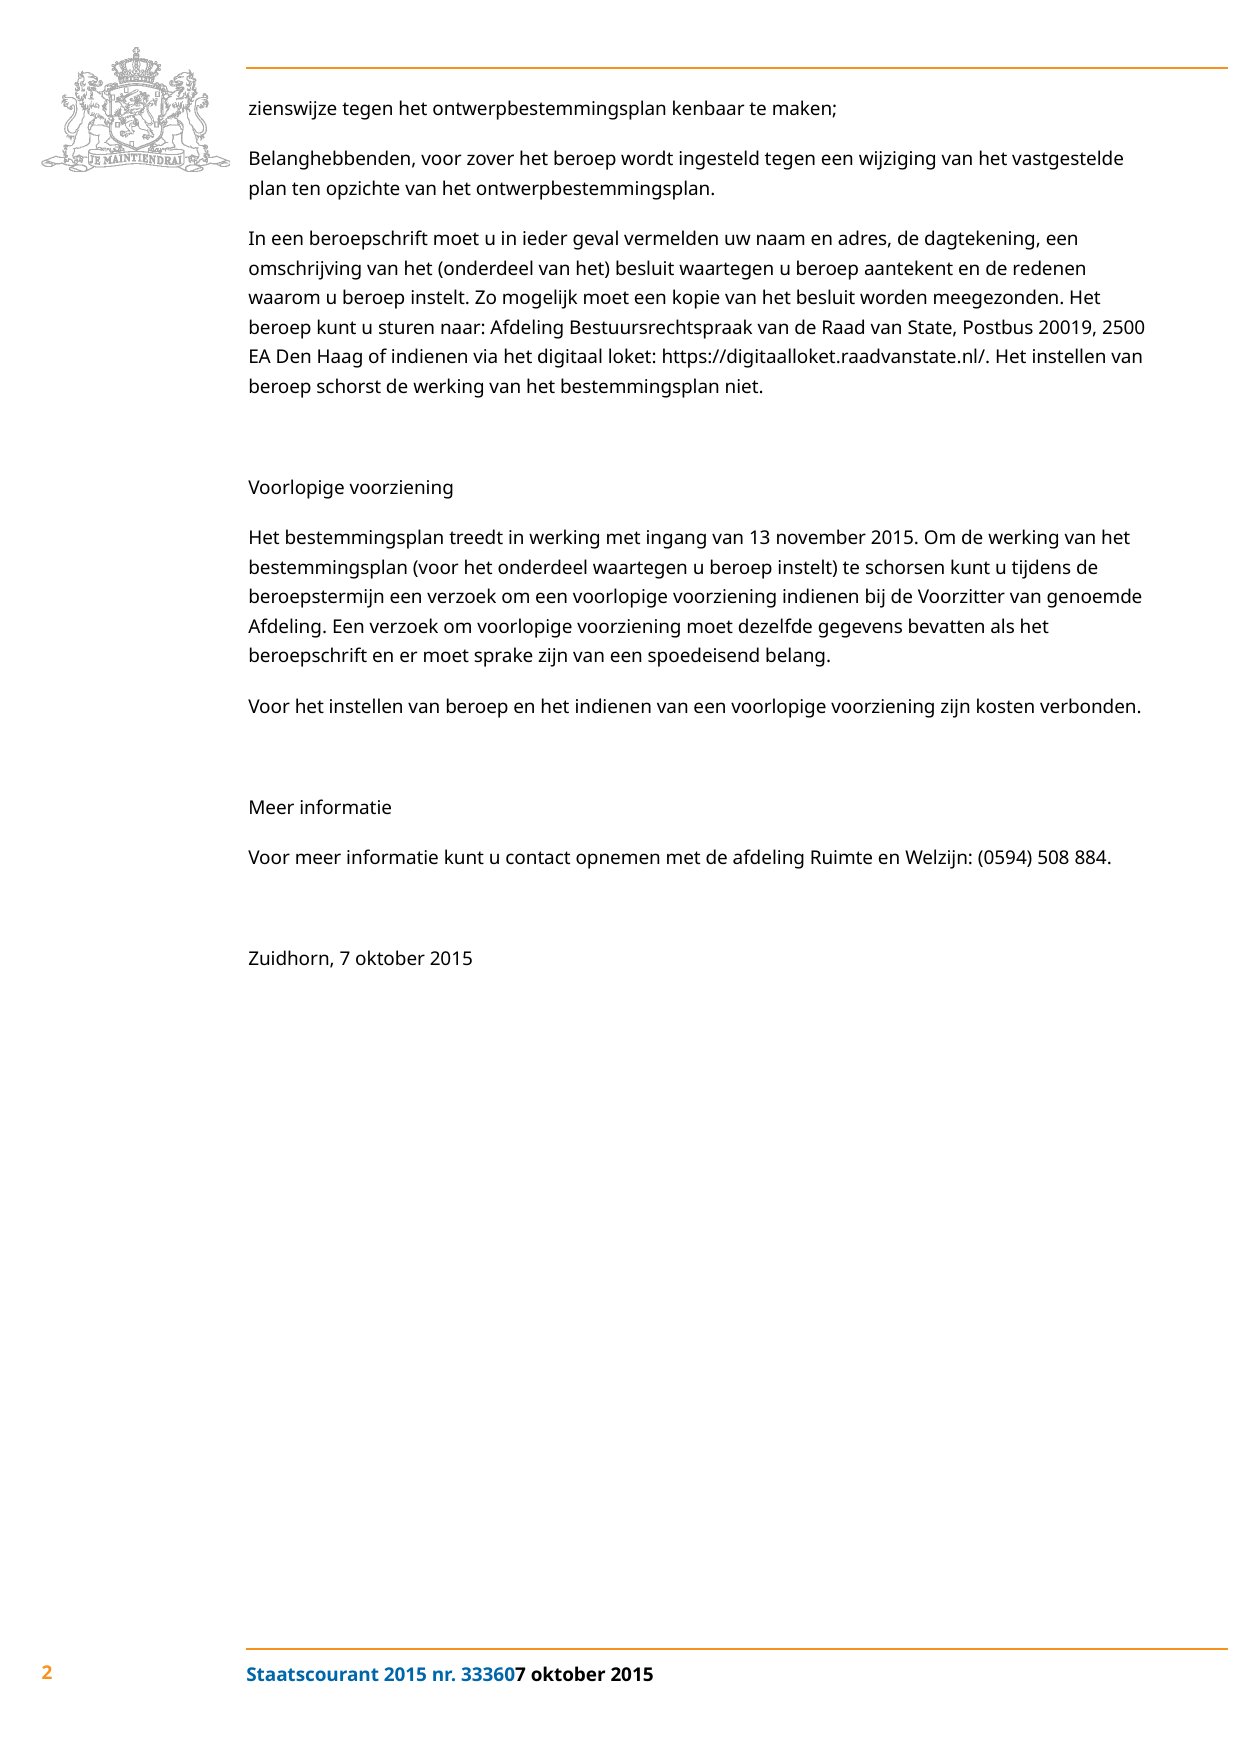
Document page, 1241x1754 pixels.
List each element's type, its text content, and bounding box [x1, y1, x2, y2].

text In een beroepschrift moet u in ieder geval vermelden uw naam en adres, de dagtekening, een omschrijving van het (onderdeel van het) besluit waartegen u beroep aantekent en de redenen waarom u beroep instelt. Zo mogelijk moet een kopie van het besluit worden meegezonden. Het beroep kunt u sturen naar: Afdeling Bestuursrechtspraak van de Raad van State, Postbus 20019, 2500 EA Den Haag of indienen via het digitaal loket: https://digitaalloket.raadvanstate.nl/. Het instellen van beroep schorst de werking van het bestemmingsplan niet. [248, 225, 1152, 399]
text Het bestemmingsplan treedt in werking met ingang van 13 november 2015. Om de werking van het bestemmingsplan (voor het onderdeel waartegen u beroep instelt) te schorsen kunt u tijdens de beroepstermijn een verzoek om een voorlopige voorziening indienen bij de Voorzitter van genoemde Afdeling. Een verzoek om voorlopige voorziening moet dezelfde gegevens bevatten als het beroepschrift en er moet sprake zijn van een spoedeisend belang. [248, 524, 1152, 668]
text Belanghebbenden, voor zover het beroep wordt ingesteld tegen een wijziging van het vastgestelde plan ten opzichte van het ontwerpbestemmingsplan. [248, 145, 1152, 201]
text Voor meer informatie kunt u contact opnemen met de afdeling Ruimte en Welzijn: (0594) 508 884. [248, 844, 1152, 870]
text Meer informatie [248, 794, 1152, 820]
text Voor het instellen van beroep en het indienen van een voorlopige voorziening zijn kosten verbonden. [248, 693, 1152, 719]
picture [41, 47, 231, 172]
text Zuidhorn, 7 oktober 2015 [248, 945, 1152, 971]
text zienswijze tegen het ontwerpbestemmingsplan kenbaar te maken; [248, 95, 1152, 121]
text Voorlopige voorziening [248, 474, 1152, 500]
